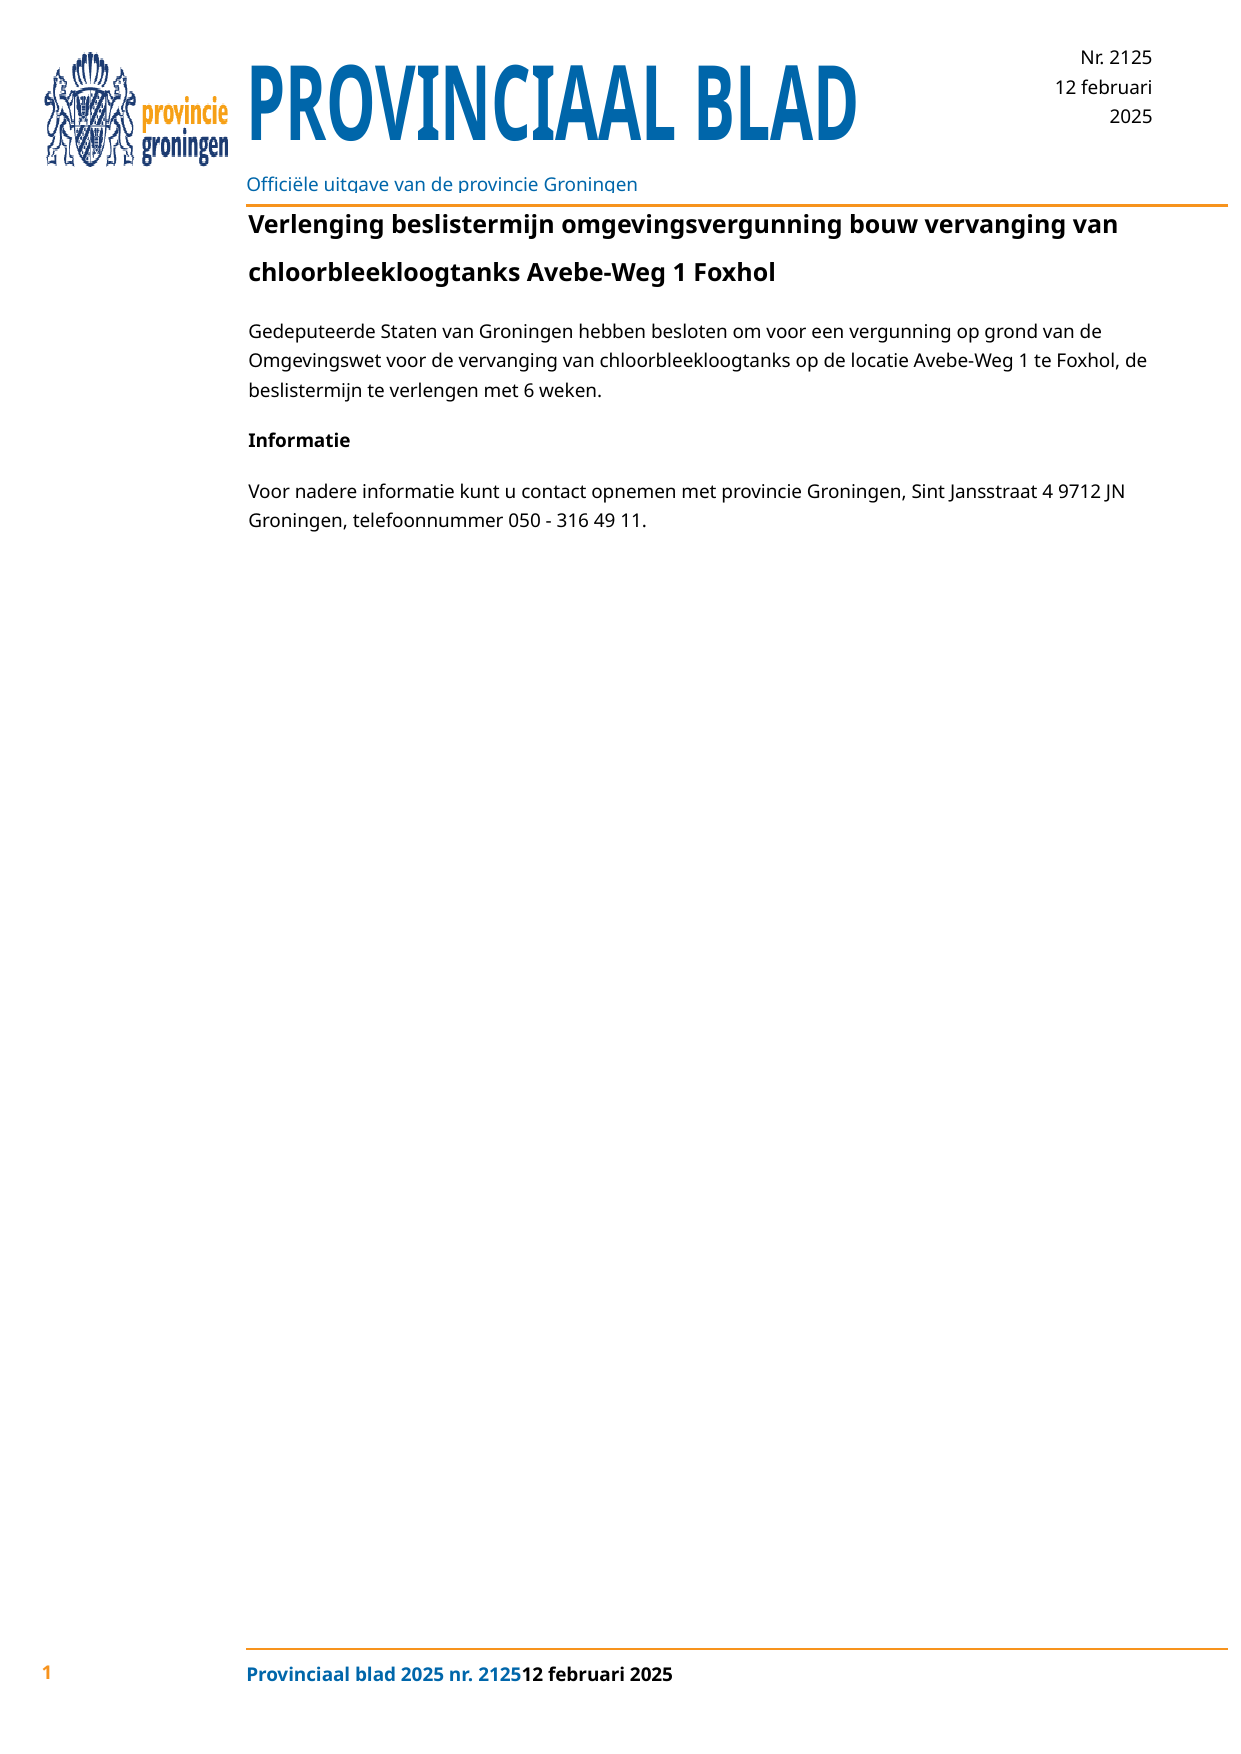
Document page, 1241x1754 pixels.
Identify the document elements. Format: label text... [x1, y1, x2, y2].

text Gedeputeerde Staten van Groningen hebben besloten om voor een vergunning op grond van de Omgevingswet voor de vervanging van chloorbleekloogtanks op de locatie Avebe-Weg 1 te Foxhol, de beslistermijn te verlengen met 6 weken. [248, 318, 1152, 403]
text Informatie [248, 427, 1152, 453]
text Verlenging beslistermijn omgevingsvergunning bouw vervanging van chloorbleekloogtanks Avebe-Weg 1 Foxhol [248, 207, 1152, 288]
text Voor nadere informatie kunt u contact opnemen met provincie Groningen, Sint Jansstraat 4 9712 JN Groningen, telefoonnummer 050 - 316 49 11. [248, 478, 1152, 533]
picture [41, 47, 231, 172]
